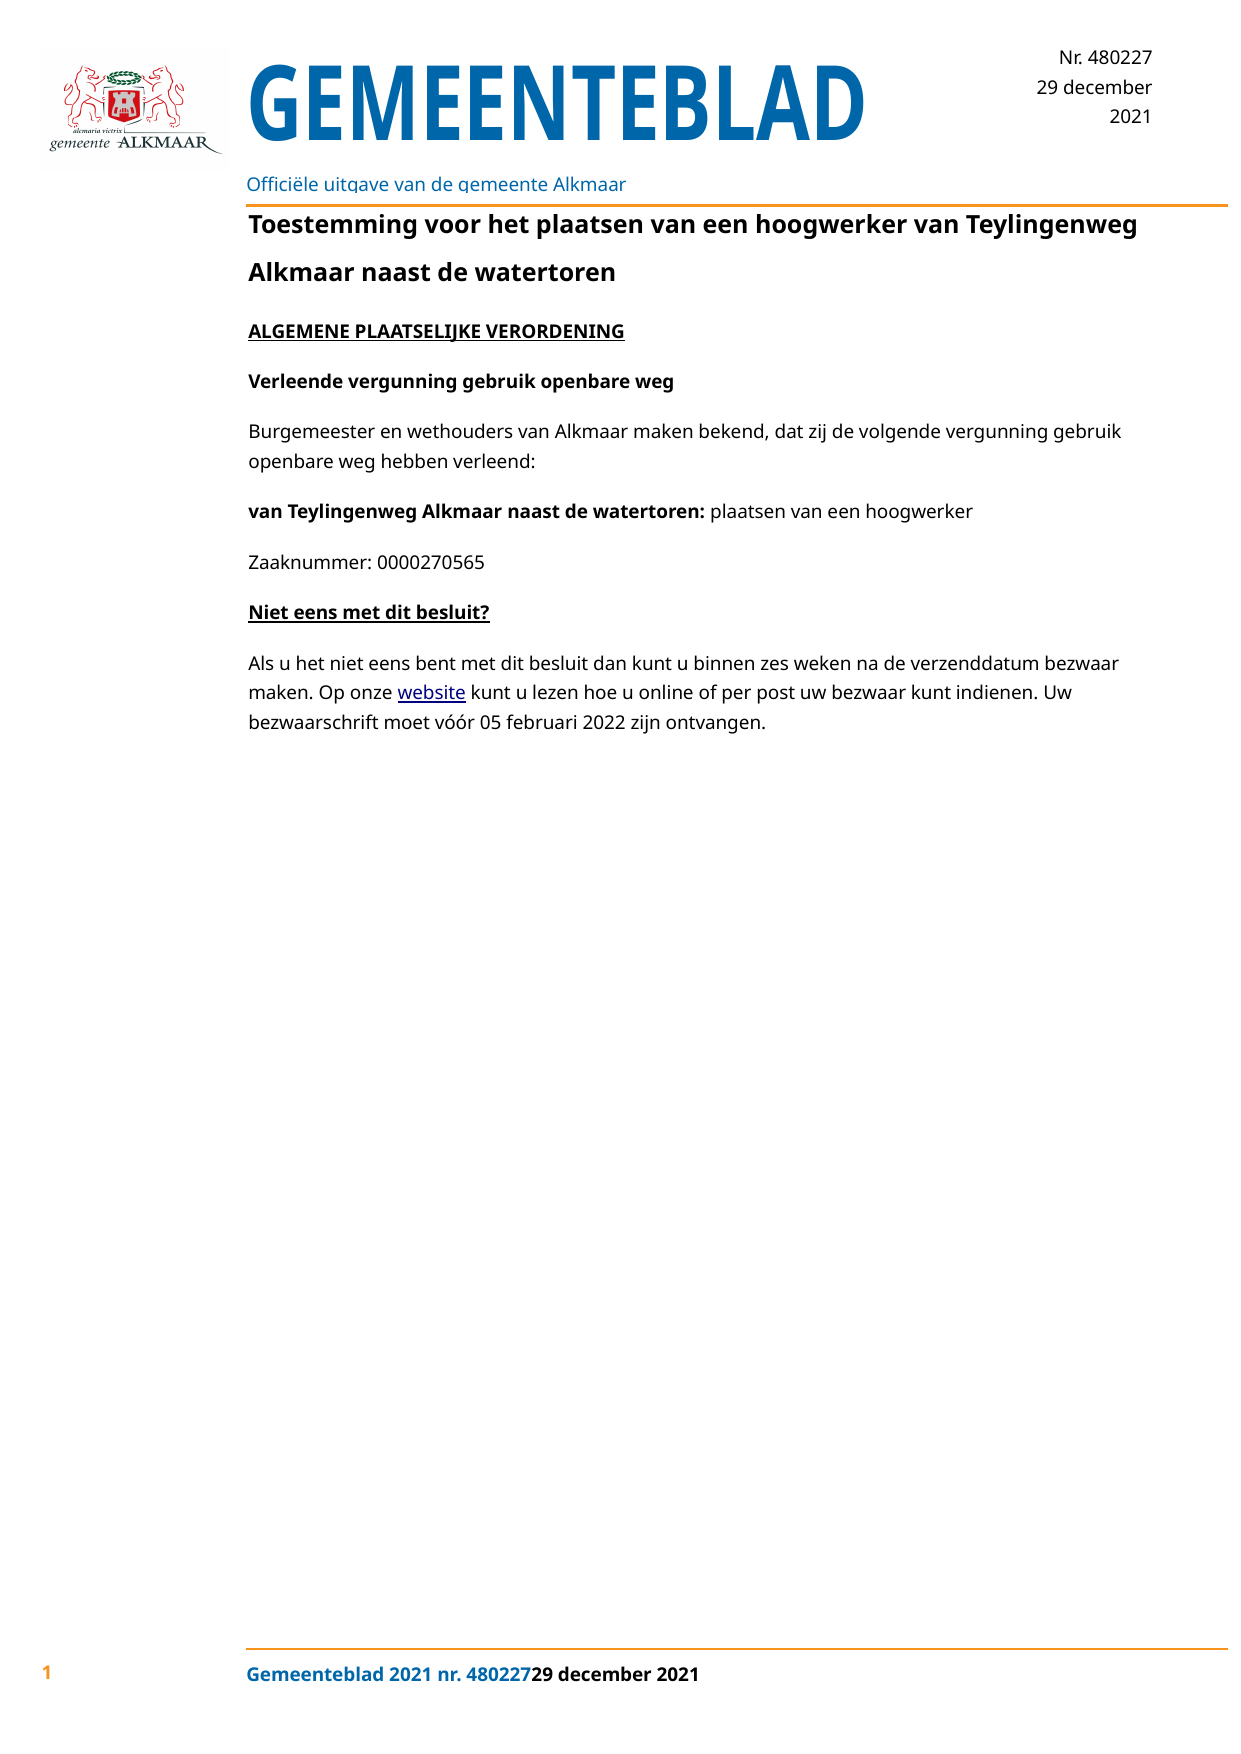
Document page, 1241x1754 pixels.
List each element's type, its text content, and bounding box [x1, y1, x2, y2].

text Als u het niet eens bent met dit besluit dan kunt u binnen zes weken na de verzenddatum bezwaar maken. Op onze website kunt u lezen hoe u online of per post uw bezwaar kunt indienen. Uw bezwaarschrift moet vóór 05 februari 2022 zijn ontvangen. [248, 650, 1152, 735]
text ALGEMENE PLAATSELIJKE VERORDENING [248, 318, 1152, 344]
text Verleende vergunning gebruik openbare weg [248, 368, 1152, 394]
text van Teylingenweg Alkmaar naast de watertoren: plaatsen van een hoogwerker [248, 499, 1152, 524]
text Burgemeester en wethouders van Alkmaar maken bekend, dat zij de volgende vergunning gebruik openbare weg hebben verleend: [248, 419, 1152, 474]
text Zaaknummer: 0000270565 [248, 549, 1152, 575]
picture [41, 47, 231, 172]
text Niet eens met dit besluit? [248, 599, 1152, 625]
text Toestemming voor het plaatsen van een hoogwerker van Teylingenweg Alkmaar naast de watertoren [248, 207, 1152, 288]
